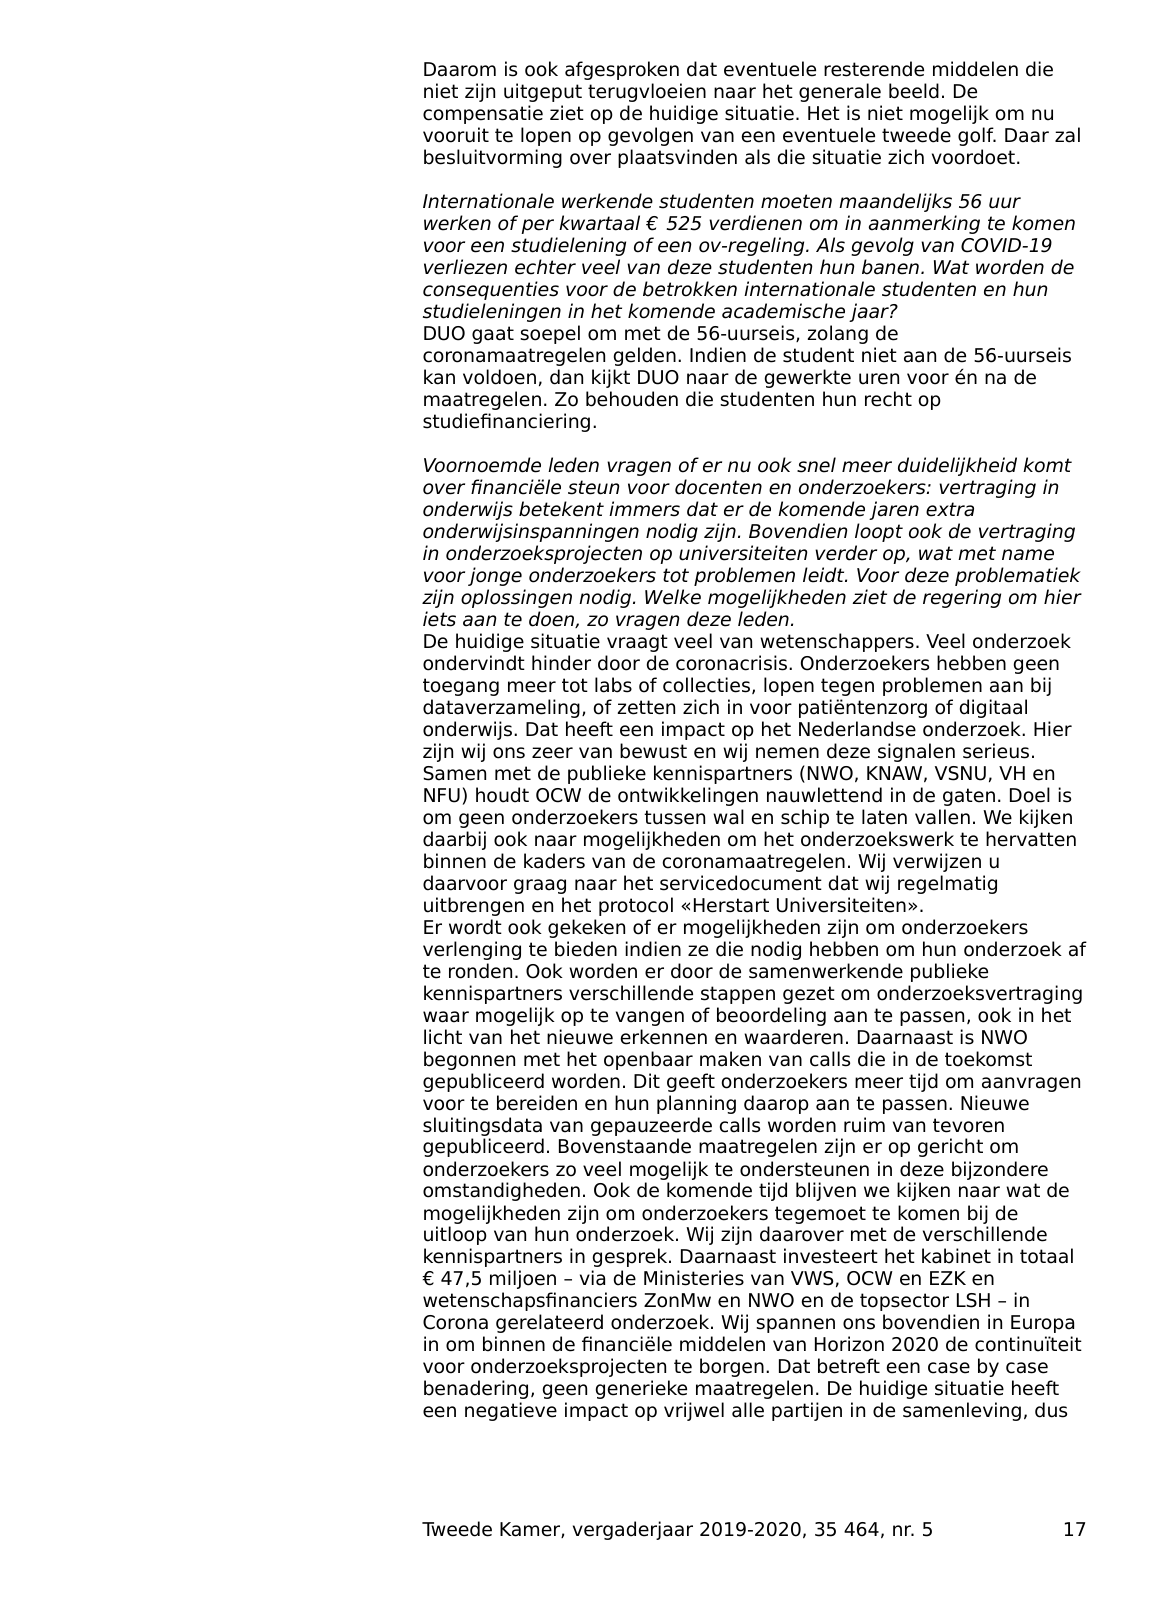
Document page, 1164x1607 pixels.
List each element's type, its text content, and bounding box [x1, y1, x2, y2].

text Voornoemde leden vragen of er nu ook snel meer duidelijkheid komt over financiële steun voor docenten en onderzoekers: vertraging in onderwijs betekent immers dat er de komende jaren extra onderwijsinspanningen nodig zijn. Bovendien loopt ook de vertraging in onderzoeksprojecten op universiteiten verder op, wat met name voor jonge onderzoekers tot problemen leidt. Voor deze problematiek zijn oplossingen nodig. Welke mogelijkheden ziet de regering om hier iets aan te doen, zo vragen deze leden. [422, 455, 1087, 631]
text Er wordt ook gekeken of er mogelijkheden zijn om onderzoekers verlenging te bieden indien ze die nodig hebben om hun onderzoek af te ronden. Ook worden er door de samenwerkende publieke kennispartners verschillende stappen gezet om onderzoeksvertraging waar mogelijk op te vangen of beoordeling aan te passen, ook in het licht van het nieuwe erkennen en waarderen. Daarnaast is NWO begonnen met het openbaar maken van calls die in de toekomst gepubliceerd worden. Dit geeft onderzoekers meer tijd om aanvragen voor te bereiden en hun planning daarop aan te passen. Nieuwe sluitingsdata van gepauzeerde calls worden ruim van tevoren gepubliceerd. Bovenstaande maatregelen zijn er op gericht om onderzoekers zo veel mogelijk te ondersteunen in deze bijzondere omstandigheden. Ook de komende tijd blijven we kijken naar wat de mogelijkheden zijn om onderzoekers tegemoet te komen bij de uitloop van hun onderzoek. Wij zijn daarover met de verschillende kennispartners in gesprek. Daarnaast investeert het kabinet in totaal € 47,5 miljoen – via de Ministeries van VWS, OCW en EZK en wetenschapsfinanciers ZonMw en NWO en de topsector LSH – in Corona gerelateerd onderzoek. Wij spannen ons bovendien in Europa in om binnen de financiële middelen van Horizon 2020 de continuïteit voor onderzoeksprojecten te borgen. Dat betreft een case by case benadering, geen generieke maatregelen. De huidige situatie heeft een negatieve impact op vrijwel alle partijen in de samenleving, dus [422, 917, 1087, 1422]
text DUO gaat soepel om met de 56-uurseis, zolang de coronamaatregelen gelden. Indien de student niet aan de 56-uurseis kan voldoen, dan kijkt DUO naar de gewerkte uren voor én na de maatregelen. Zo behouden die studenten hun recht op studiefinanciering. [422, 323, 1087, 433]
text De huidige situatie vraagt veel van wetenschappers. Veel onderzoek ondervindt hinder door de coronacrisis. Onderzoekers hebben geen toegang meer tot labs of collecties, lopen tegen problemen aan bij dataverzameling, of zetten zich in voor patiëntenzorg of digitaal onderwijs. Dat heeft een impact op het Nederlandse onderzoek. Hier zijn wij ons zeer van bewust en wij nemen deze signalen serieus. Samen met de publieke kennispartners (NWO, KNAW, VSNU, VH en NFU) houdt OCW de ontwikkelingen nauwlettend in de gaten. Doel is om geen onderzoekers tussen wal en schip te laten vallen. We kijken daarbij ook naar mogelijkheden om het onderzoekswerk te hervatten binnen de kaders van de coronamaatregelen. Wij verwijzen u daarvoor graag naar het servicedocument dat wij regelmatig uitbrengen en het protocol «Herstart Universiteiten». [422, 631, 1087, 917]
text Internationale werkende studenten moeten maandelijks 56 uur werken of per kwartaal € 525 verdienen om in aanmerking te komen voor een studielening of een ov-regeling. Als gevolg van COVID-19 verliezen echter veel van deze studenten hun banen. Wat worden de consequenties voor de betrokken internationale studenten en hun studieleningen in het komende academische jaar? [422, 191, 1087, 323]
text Daarom is ook afgesproken dat eventuele resterende middelen die niet zijn uitgeput terugvloeien naar het generale beeld. De compensatie ziet op de huidige situatie. Het is niet mogelijk om nu vooruit te lopen op gevolgen van een eventuele tweede golf. Daar zal besluitvorming over plaatsvinden als die situatie zich voordoet. [422, 59, 1087, 169]
